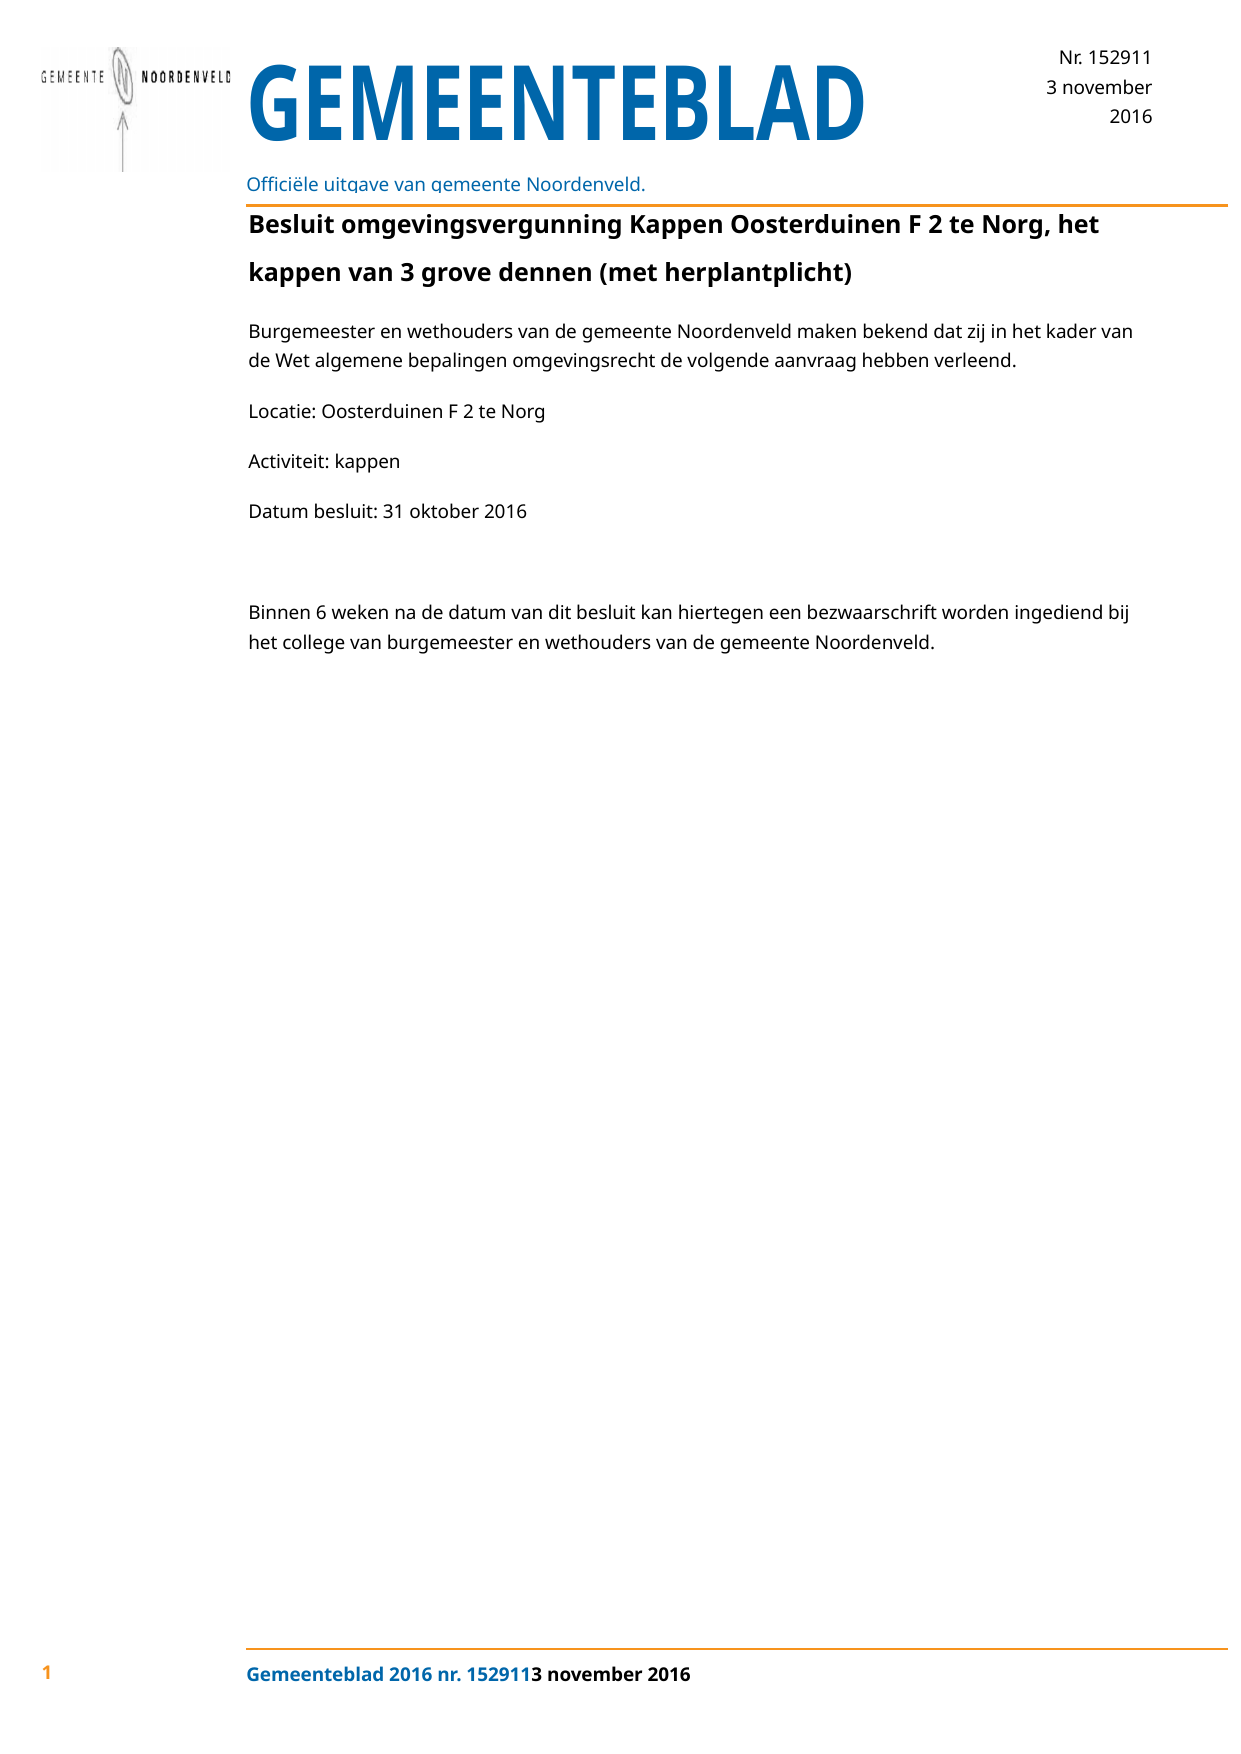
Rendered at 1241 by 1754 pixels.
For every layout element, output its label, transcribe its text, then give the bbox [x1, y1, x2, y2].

text Activiteit: kappen [248, 448, 1152, 474]
text Datum besluit: 31 oktober 2016 [248, 499, 1152, 524]
text Besluit omgevingsvergunning Kappen Oosterduinen F 2 te Norg, het kappen van 3 grove dennen (met herplantplicht) [248, 207, 1152, 288]
text Locatie: Oosterduinen F 2 te Norg [248, 398, 1152, 424]
text Burgemeester en wethouders van de gemeente Noordenveld maken bekend dat zij in het kader van de Wet algemene bepalingen omgevingsrecht de volgende aanvraag hebben verleend. [248, 318, 1152, 373]
picture [41, 47, 231, 172]
text Binnen 6 weken na de datum van dit besluit kan hiertegen een bezwaarschrift worden ingediend bij het college van burgemeester en wethouders van de gemeente Noordenveld. [248, 599, 1152, 655]
